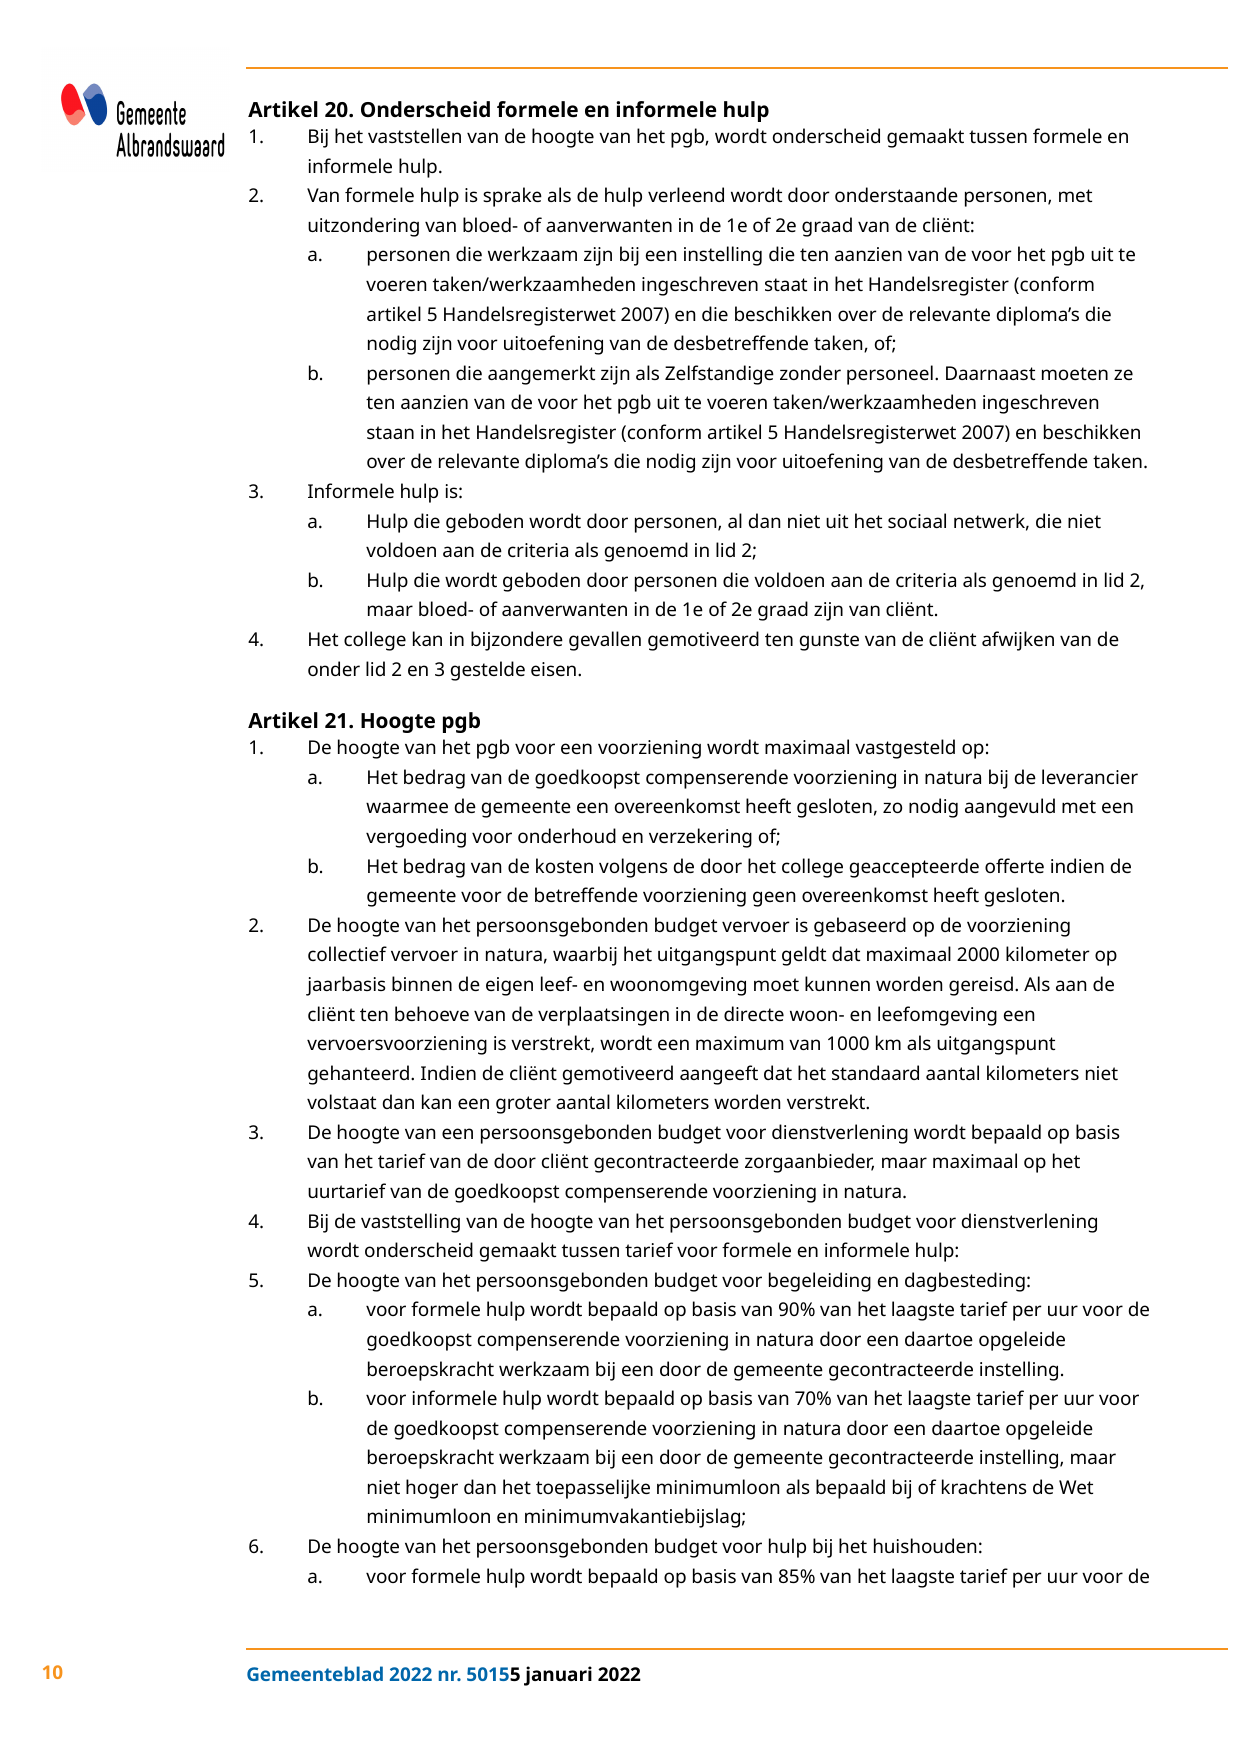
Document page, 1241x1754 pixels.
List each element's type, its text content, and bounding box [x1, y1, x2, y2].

list voor formele hulp wordt bepaald op basis van 90% van het laagste tarief per uur voor de goedkoopst compenserende voorziening in natura door een daartoe opgeleide beroepskracht werkzaam bij een door de gemeente gecontracteerde instelling. [307, 1297, 1152, 1382]
picture [41, 47, 231, 172]
list Bij het vaststellen van de hoogte van het pgb, wordt onderscheid gemaakt tussen formele en informele hulp. [248, 123, 1152, 178]
text Artikel 21. Hoogte pgb [248, 706, 1152, 734]
list De hoogte van het persoonsgebonden budget vervoer is gebaseerd op de voorziening collectief vervoer in natura, waarbij het uitgangspunt geldt dat maximaal 2000 kilometer op jaarbasis binnen de eigen leef- en woonomgeving moet kunnen worden gereisd. Als aan de cliënt ten behoeve van de verplaatsingen in de directe woon- en leefomgeving een vervoersvoorziening is verstrekt, wordt een maximum van 1000 km als uitgangspunt gehanteerd. Indien de cliënt gemotiveerd aangeeft dat het standaard aantal kilometers niet volstaat dan kan een groter aantal kilometers worden verstrekt. [248, 912, 1152, 1115]
list Bij de vaststelling van de hoogte van het persoonsgebonden budget voor dienstverlening wordt onderscheid gemaakt tussen tarief voor formele en informele hulp: [248, 1208, 1152, 1263]
list Het bedrag van de kosten volgens de door het college geaccepteerde offerte indien de gemeente voor de betreffende voorziening geen overeenkomst heeft gesloten. [307, 853, 1152, 908]
text Artikel 20. Onderscheid formele en informele hulp [248, 95, 1152, 123]
list De hoogte van een persoonsgebonden budget voor dienstverlening wordt bepaald op basis van het tarief van de door cliënt gecontracteerde zorgaanbieder, maar maximaal op het uurtarief van de goedkoopst compenserende voorziening in natura. [248, 1119, 1152, 1204]
list Van formele hulp is sprake als de hulp verleend wordt door onderstaande personen, met uitzondering van bloed- of aanverwanten in de 1e of 2e graad van de cliënt: [248, 182, 1152, 238]
list Hulp die wordt geboden door personen die voldoen aan de criteria als genoemd in lid 2, maar bloed- of aanverwanten in de 1e of 2e graad zijn van cliënt. [307, 567, 1152, 622]
list De hoogte van het pgb voor een voorziening wordt maximaal vastgesteld op: [248, 734, 1152, 760]
list voor formele hulp wordt bepaald op basis van 85% van het laagste tarief per uur voor de [307, 1563, 1152, 1589]
list Hulp die geboden wordt door personen, al dan niet uit het sociaal netwerk, die niet voldoen aan de criteria als genoemd in lid 2; [307, 508, 1152, 563]
list Het bedrag van de goedkoopst compenserende voorziening in natura bij de leverancier waarmee de gemeente een overeenkomst heeft gesloten, zo nodig aangevuld met een vergoeding voor onderhoud en verzekering of; [307, 764, 1152, 849]
list Informele hulp is: [248, 478, 1152, 504]
list personen die aangemerkt zijn als Zelfstandige zonder personeel. Daarnaast moeten ze ten aanzien van de voor het pgb uit te voeren taken/werkzaamheden ingeschreven staan in het Handelsregister (conform artikel 5 Handelsregisterwet 2007) en beschikken over de relevante diploma’s die nodig zijn voor uitoefening van de desbetreffende taken. [307, 360, 1152, 474]
list De hoogte van het persoonsgebonden budget voor hulp bij het huishouden: [248, 1533, 1152, 1559]
list Het college kan in bijzondere gevallen gemotiveerd ten gunste van de cliënt afwijken van de onder lid 2 en 3 gestelde eisen. [248, 626, 1152, 681]
list De hoogte van het persoonsgebonden budget voor begeleiding en dagbesteding: [248, 1267, 1152, 1293]
list voor informele hulp wordt bepaald op basis van 70% van het laagste tarief per uur voor de goedkoopst compenserende voorziening in natura door een daartoe opgeleide beroepskracht werkzaam bij een door de gemeente gecontracteerde instelling, maar niet hoger dan het toepasselijke minimumloon als bepaald bij of krachtens de Wet minimumloon en minimumvakantiebijslag; [307, 1385, 1152, 1529]
list personen die werkzaam zijn bij een instelling die ten aanzien van de voor het pgb uit te voeren taken/werkzaamheden ingeschreven staat in het Handelsregister (conform artikel 5 Handelsregisterwet 2007) en die beschikken over de relevante diploma’s die nodig zijn voor uitoefening van de desbetreffende taken, of; [307, 242, 1152, 356]
